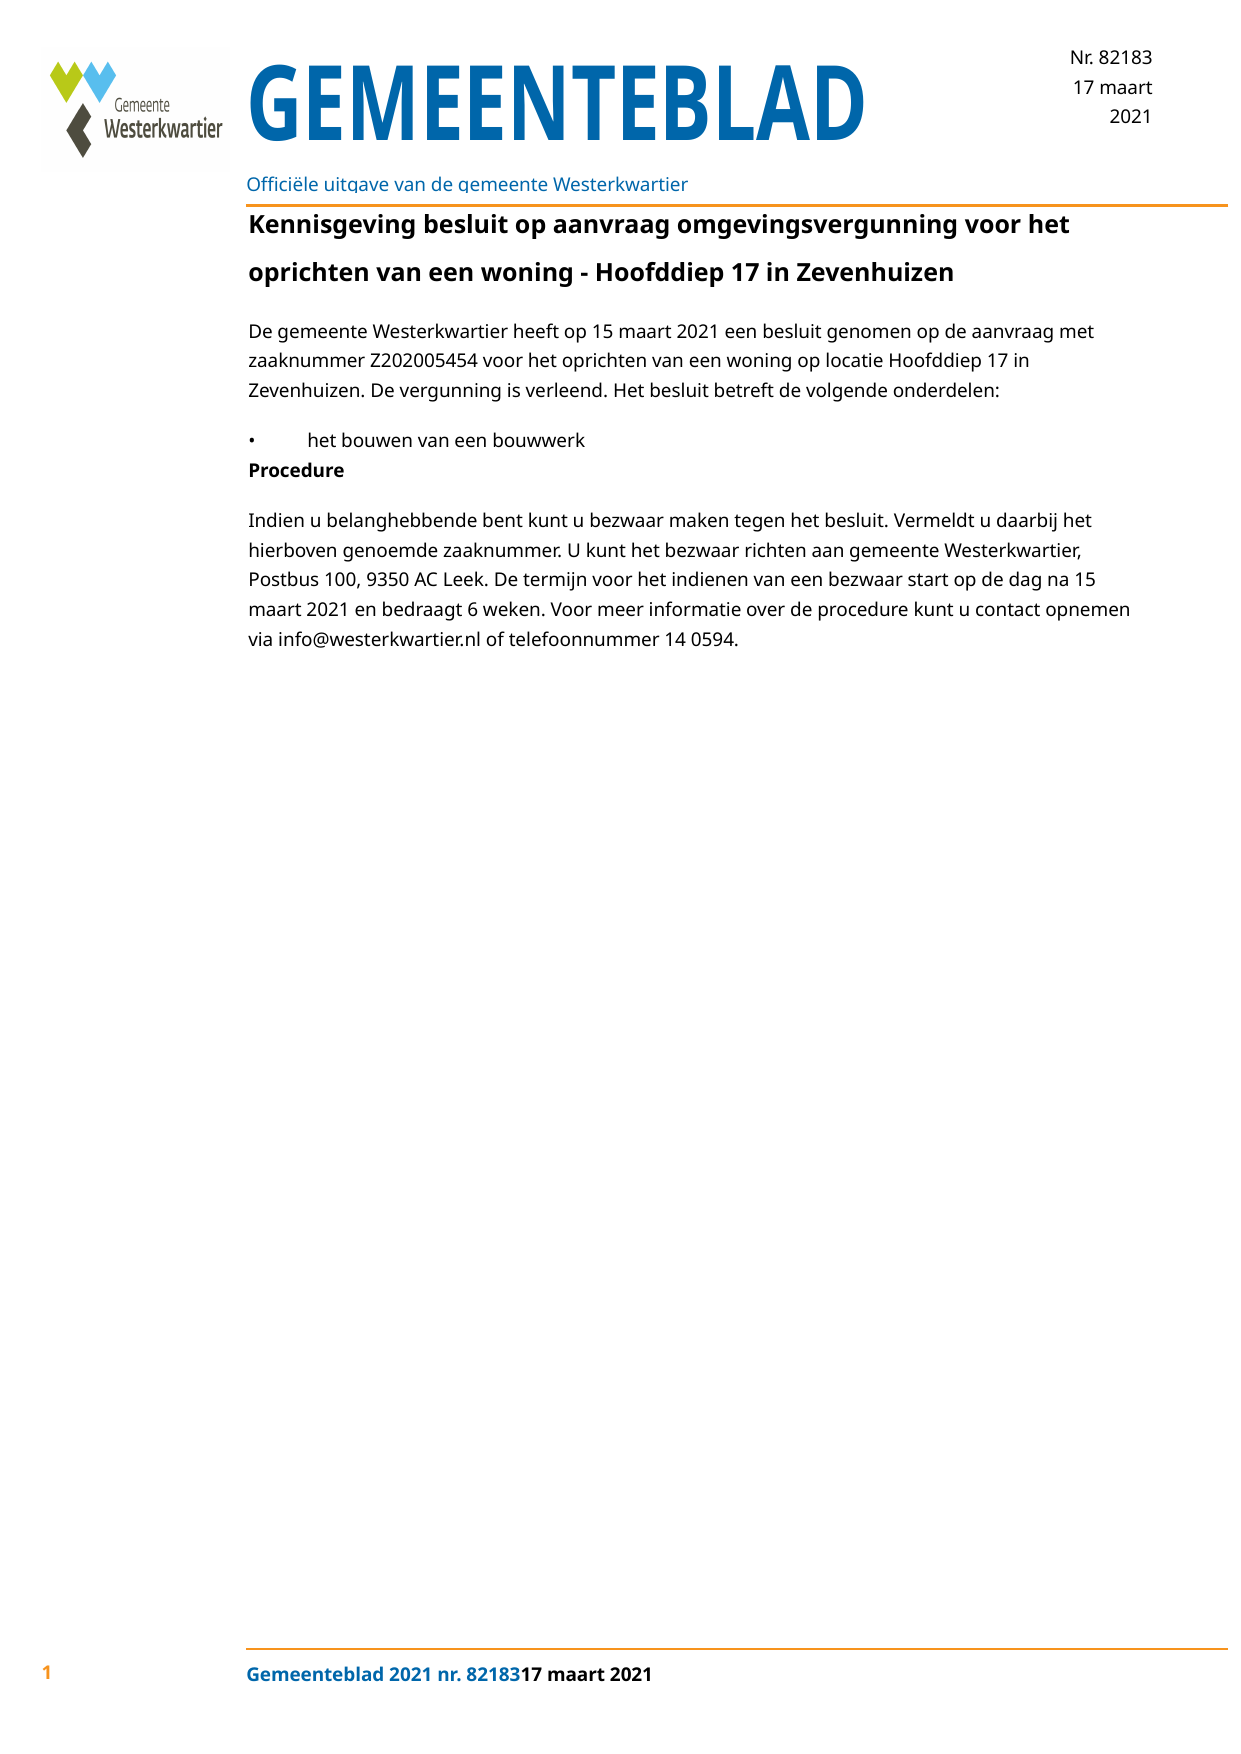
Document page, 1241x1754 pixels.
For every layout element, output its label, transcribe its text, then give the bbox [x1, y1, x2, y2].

text Procedure [248, 457, 1152, 483]
text De gemeente Westerkwartier heeft op 15 maart 2021 een besluit genomen op de aanvraag met zaaknummer Z202005454 voor het oprichten van een woning op locatie Hoofddiep 17 in Zevenhuizen. De vergunning is verleend. Het besluit betreft de volgende onderdelen: [248, 318, 1152, 403]
text Kennisgeving besluit op aanvraag omgevingsvergunning voor het oprichten van een woning - Hoofddiep 17 in Zevenhuizen [248, 207, 1152, 288]
text Indien u belanghebbende bent kunt u bezwaar maken tegen het besluit. Vermeldt u daarbij het hierboven genoemde zaaknummer. U kunt het bezwaar richten aan gemeente Westerkwartier, Postbus 100, 9350 AC Leek. De termijn voor het indienen van een bezwaar start op de dag na 15 maart 2021 en bedraagt 6 weken. Voor meer informatie over de procedure kunt u contact opnemen via info@westerkwartier.nl of telefoonnummer 14 0594. [248, 507, 1152, 652]
picture [41, 47, 231, 172]
list het bouwen van een bouwwerk [248, 427, 1152, 453]
